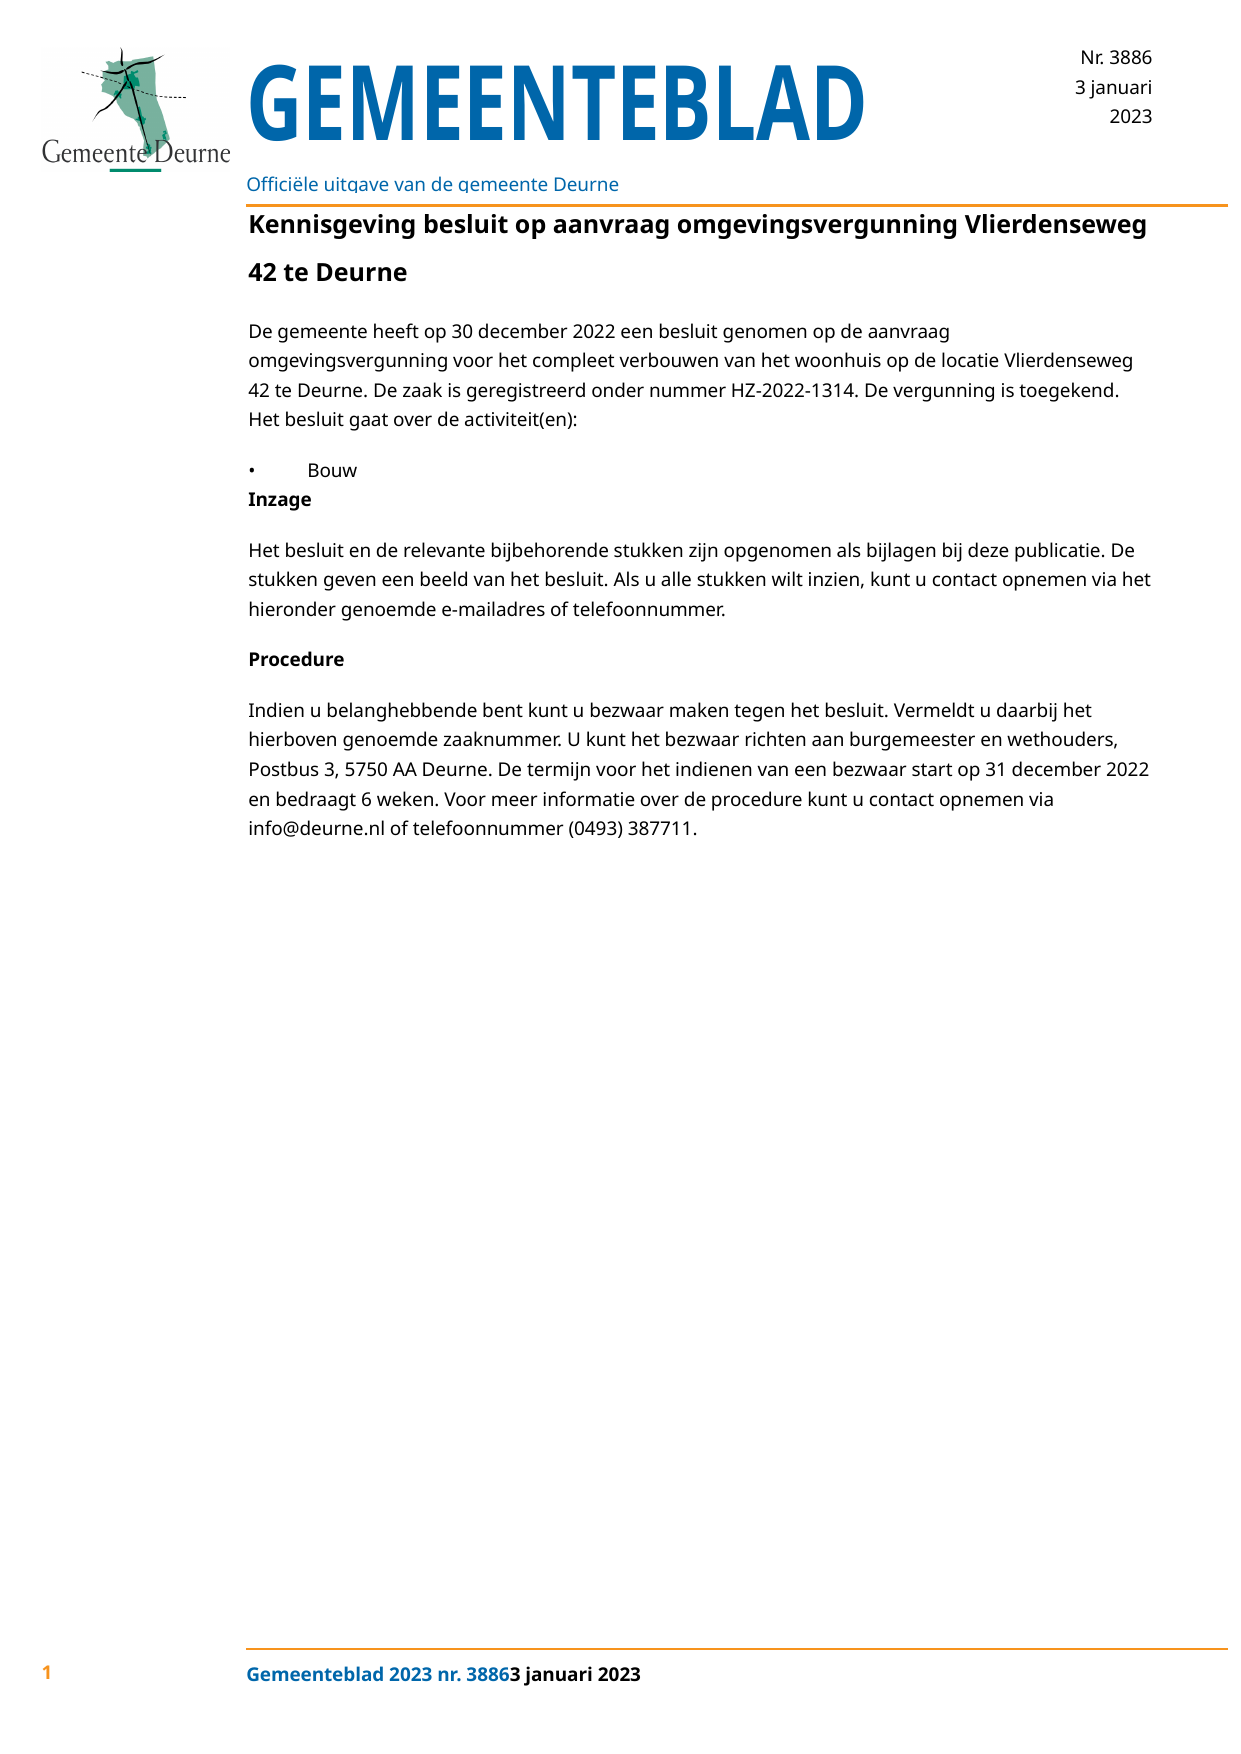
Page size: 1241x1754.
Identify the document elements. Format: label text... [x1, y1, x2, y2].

picture [41, 47, 231, 172]
text Indien u belanghebbende bent kunt u bezwaar maken tegen het besluit. Vermeldt u daarbij het hierboven genoemde zaaknummer. U kunt het bezwaar richten aan burgemeester en wethouders, Postbus 3, 5750 AA Deurne. De termijn voor het indienen van een bezwaar start op 31 december 2022 en bedraagt 6 weken. Voor meer informatie over de procedure kunt u contact opnemen via info@deurne.nl of telefoonnummer (0493) 387711. [248, 697, 1152, 841]
text Procedure [248, 647, 1152, 672]
text Inzage [248, 487, 1152, 512]
text De gemeente heeft op 30 december 2022 een besluit genomen op de aanvraag omgevingsvergunning voor het compleet verbouwen van het woonhuis op de locatie Vlierdenseweg 42 te Deurne. De zaak is geregistreerd onder nummer HZ-2022-1314. De vergunning is toegekend. Het besluit gaat over de activiteit(en): [248, 318, 1152, 432]
list Bouw [248, 457, 1152, 483]
text Kennisgeving besluit op aanvraag omgevingsvergunning Vlierdenseweg 42 te Deurne [248, 207, 1152, 288]
text Het besluit en de relevante bijbehorende stukken zijn opgenomen als bijlagen bij deze publicatie. De stukken geven een beeld van het besluit. Als u alle stukken wilt inzien, kunt u contact opnemen via het hieronder genoemde e-mailadres of telefoonnummer. [248, 537, 1152, 622]
